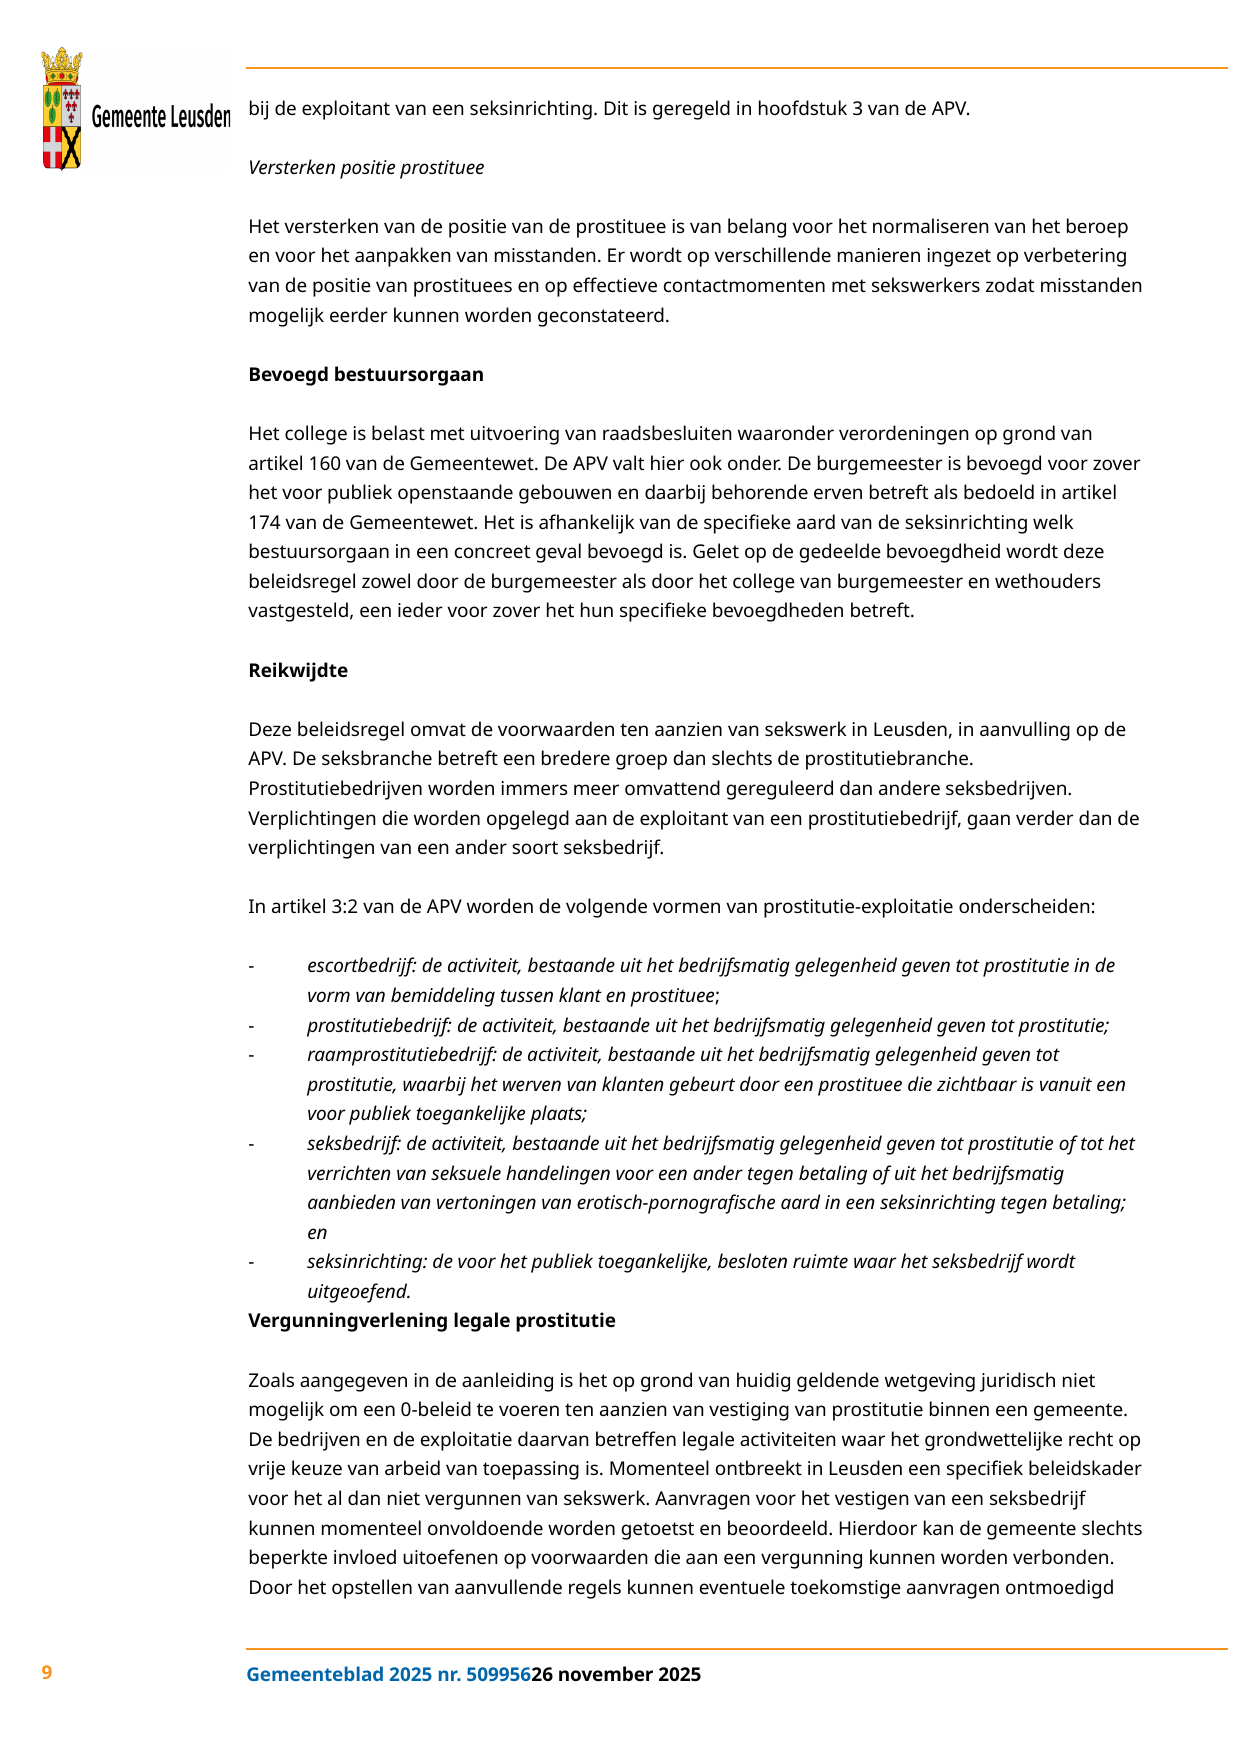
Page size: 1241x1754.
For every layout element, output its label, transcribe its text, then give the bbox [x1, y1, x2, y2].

text In artikel 3:2 van de APV worden de volgende vormen van prostitutie-exploitatie onderscheiden: [248, 893, 1152, 919]
text Zoals aangegeven in de aanleiding is het op grond van huidig geldende wetgeving juridisch niet mogelijk om een 0-beleid te voeren ten aanzien van vestiging van prostitutie binnen een gemeente. De bedrijven en de exploitatie daarvan betreffen legale activiteiten waar het grondwettelijke recht op vrije keuze van arbeid van toepassing is. Momenteel ontbreekt in Leusden een specifiek beleidskader voor het al dan niet vergunnen van sekswerk. Aanvragen voor het vestigen van een seksbedrijf kunnen momenteel onvoldoende worden getoetst en beoordeeld. Hierdoor kan de gemeente slechts beperkte invloed uitoefenen op voorwaarden die aan een vergunning kunnen worden verbonden. Door het opstellen van aanvullende regels kunnen eventuele toekomstige aanvragen ontmoedigd [248, 1367, 1152, 1600]
list seksbedrijf: de activiteit, bestaande uit het bedrijfsmatig gelegenheid geven tot prostitutie of tot het verrichten van seksuele handelingen voor een ander tegen betaling of uit het bedrijfsmatig aanbieden van vertoningen van erotisch-pornografische aard in een seksinrichting tegen betaling; en [248, 1130, 1152, 1245]
text Vergunningverlening legale prostitutie [248, 1308, 1152, 1333]
list escortbedrijf: de activiteit, bestaande uit het bedrijfsmatig gelegenheid geven tot prostitutie in de vorm van bemiddeling tussen klant en prostituee; [248, 953, 1152, 1008]
text Het versterken van de positie van de prostituee is van belang voor het normaliseren van het beroep en voor het aanpakken van misstanden. Er wordt op verschillende manieren ingezet op verbetering van de positie van prostituees en op effectieve contactmomenten met sekswerkers zodat misstanden mogelijk eerder kunnen worden geconstateerd. [248, 213, 1152, 328]
text Het college is belast met uitvoering van raadsbesluiten waaronder verordeningen op grond van artikel 160 van de Gemeentewet. De APV valt hier ook onder. De burgemeester is bevoegd voor zover het voor publiek openstaande gebouwen en daarbij behorende erven betreft als bedoeld in artikel 174 van de Gemeentewet. Het is afhankelijk van de specifieke aard van de seksinrichting welk bestuursorgaan in een concreet geval bevoegd is. Gelet op de gedeelde bevoegdheid wordt deze beleidsregel zowel door de burgemeester als door het college van burgemeester en wethouders vastgesteld, een ieder voor zover het hun specifieke bevoegdheden betreft. [248, 420, 1152, 623]
picture [41, 47, 231, 172]
text Deze beleidsregel omvat de voorwaarden ten aanzien van sekswerk in Leusden, in aanvulling op de APV. De seksbranche betreft een bredere groep dan slechts de prostitutiebranche. Prostitutiebedrijven worden immers meer omvattend gereguleerd dan andere seksbedrijven. Verplichtingen die worden opgelegd aan de exploitant van een prostitutiebedrijf, gaan verder dan de verplichtingen van een ander soort seksbedrijf. [248, 716, 1152, 860]
list prostitutiebedrijf: de activiteit, bestaande uit het bedrijfsmatig gelegenheid geven tot prostitutie; [248, 1012, 1152, 1038]
text bij de exploitant van een seksinrichting. Dit is geregeld in hoofdstuk 3 van de APV. [248, 95, 1152, 121]
text Versterken positie prostituee [248, 154, 1152, 180]
list seksinrichting: de voor het publiek toegankelijke, besloten ruimte waar het seksbedrijf wordt uitgeoefend. [248, 1248, 1152, 1304]
text Reikwijdte [248, 657, 1152, 683]
list raamprostitutiebedrijf: de activiteit, bestaande uit het bedrijfsmatig gelegenheid geven tot prostitutie, waarbij het werven van klanten gebeurt door een prostituee die zichtbaar is vanuit een voor publiek toegankelijke plaats; [248, 1041, 1152, 1126]
text Bevoegd bestuursorgaan [248, 361, 1152, 387]
